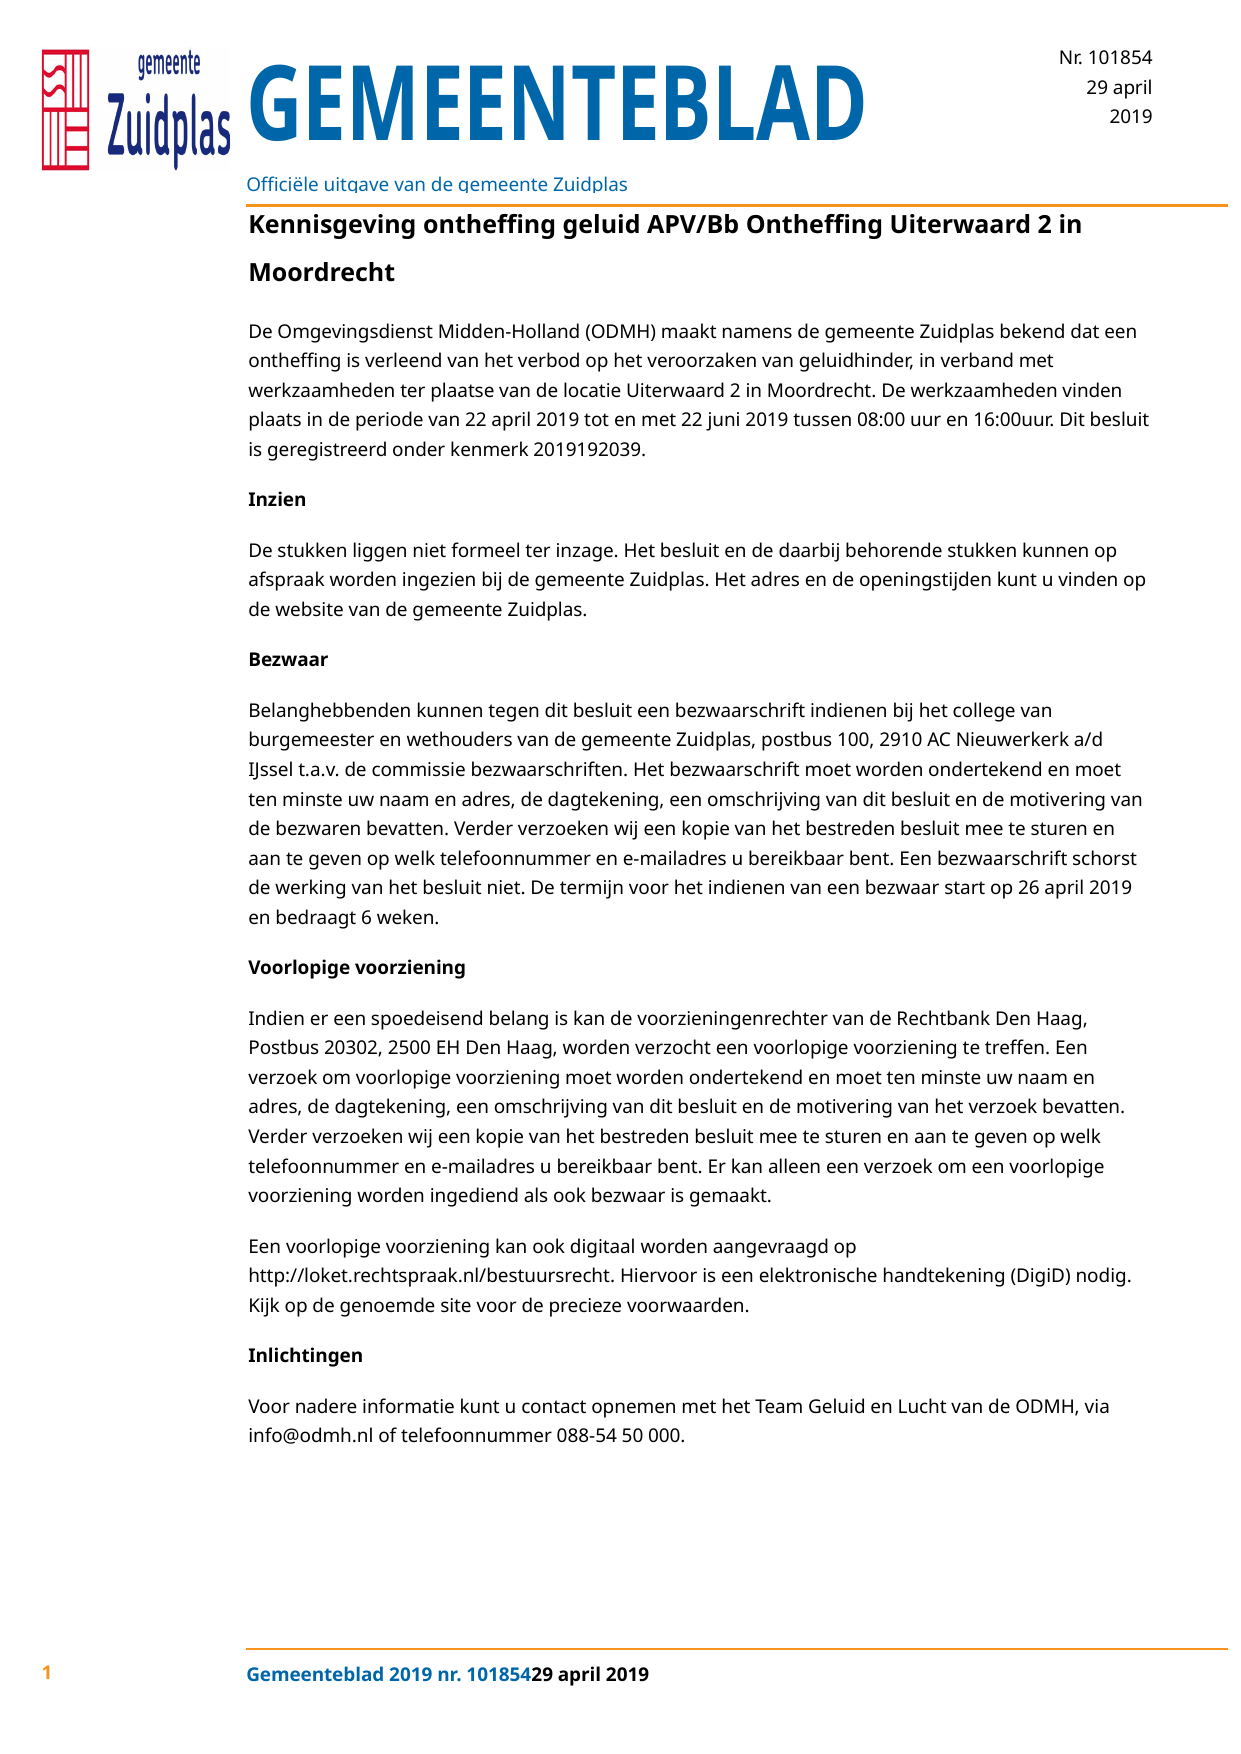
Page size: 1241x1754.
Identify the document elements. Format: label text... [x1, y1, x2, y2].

text De stukken liggen niet formeel ter inzage. Het besluit en de daarbij behorende stukken kunnen op afspraak worden ingezien bij de gemeente Zuidplas. Het adres en de openingstijden kunt u vinden op de website van de gemeente Zuidplas. [248, 537, 1152, 622]
picture [41, 47, 231, 172]
text Inzien [248, 487, 1152, 512]
text Een voorlopige voorziening kan ook digitaal worden aangevraagd op http://loket.rechtspraak.nl/bestuursrecht. Hiervoor is een elektronische handtekening (DigiD) nodig. Kijk op de genoemde site voor de precieze voorwaarden. [248, 1233, 1152, 1318]
text De Omgevingsdienst Midden-Holland (ODMH) maakt namens de gemeente Zuidplas bekend dat een ontheffing is verleend van het verbod op het veroorzaken van geluidhinder, in verband met werkzaamheden ter plaatse van de locatie Uiterwaard 2 in Moordrecht. De werkzaamheden vinden plaats in de periode van 22 april 2019 tot en met 22 juni 2019 tussen 08:00 uur en 16:00uur. Dit besluit is geregistreerd onder kenmerk 2019192039. [248, 318, 1152, 462]
text Kennisgeving ontheffing geluid APV/Bb Ontheffing Uiterwaard 2 in Moordrecht [248, 207, 1152, 288]
text Voorlopige voorziening [248, 954, 1152, 980]
text Indien er een spoedeisend belang is kan de voorzieningenrechter van de Rechtbank Den Haag, Postbus 20302, 2500 EH Den Haag, worden verzocht een voorlopige voorziening te treffen. Een verzoek om voorlopige voorziening moet worden ondertekend en moet ten minste uw naam en adres, de dagtekening, een omschrijving van dit besluit en de motivering van het verzoek bevatten. Verder verzoeken wij een kopie van het bestreden besluit mee te sturen en aan te geven op welk telefoonnummer en e-mailadres u bereikbaar bent. Er kan alleen een verzoek om een voorlopige voorziening worden ingediend als ook bezwaar is gemaakt. [248, 1005, 1152, 1208]
text Inlichtingen [248, 1342, 1152, 1368]
text Belanghebbenden kunnen tegen dit besluit een bezwaarschrift indienen bij het college van burgemeester en wethouders van de gemeente Zuidplas, postbus 100, 2910 AC Nieuwerkerk a/d IJssel t.a.v. de commissie bezwaarschriften. Het bezwaarschrift moet worden ondertekend en moet ten minste uw naam en adres, de dagtekening, een omschrijving van dit besluit en de motivering van de bezwaren bevatten. Verder verzoeken wij een kopie van het bestreden besluit mee te sturen en aan te geven op welk telefoonnummer en e-mailadres u bereikbaar bent. Een bezwaarschrift schorst de werking van het besluit niet. De termijn voor het indienen van een bezwaar start op 26 april 2019 en bedraagt 6 weken. [248, 697, 1152, 930]
text Voor nadere informatie kunt u contact opnemen met het Team Geluid en Lucht van de ODMH, via info@odmh.nl of telefoonnummer 088-54 50 000. [248, 1393, 1152, 1448]
text Bezwaar [248, 647, 1152, 672]
